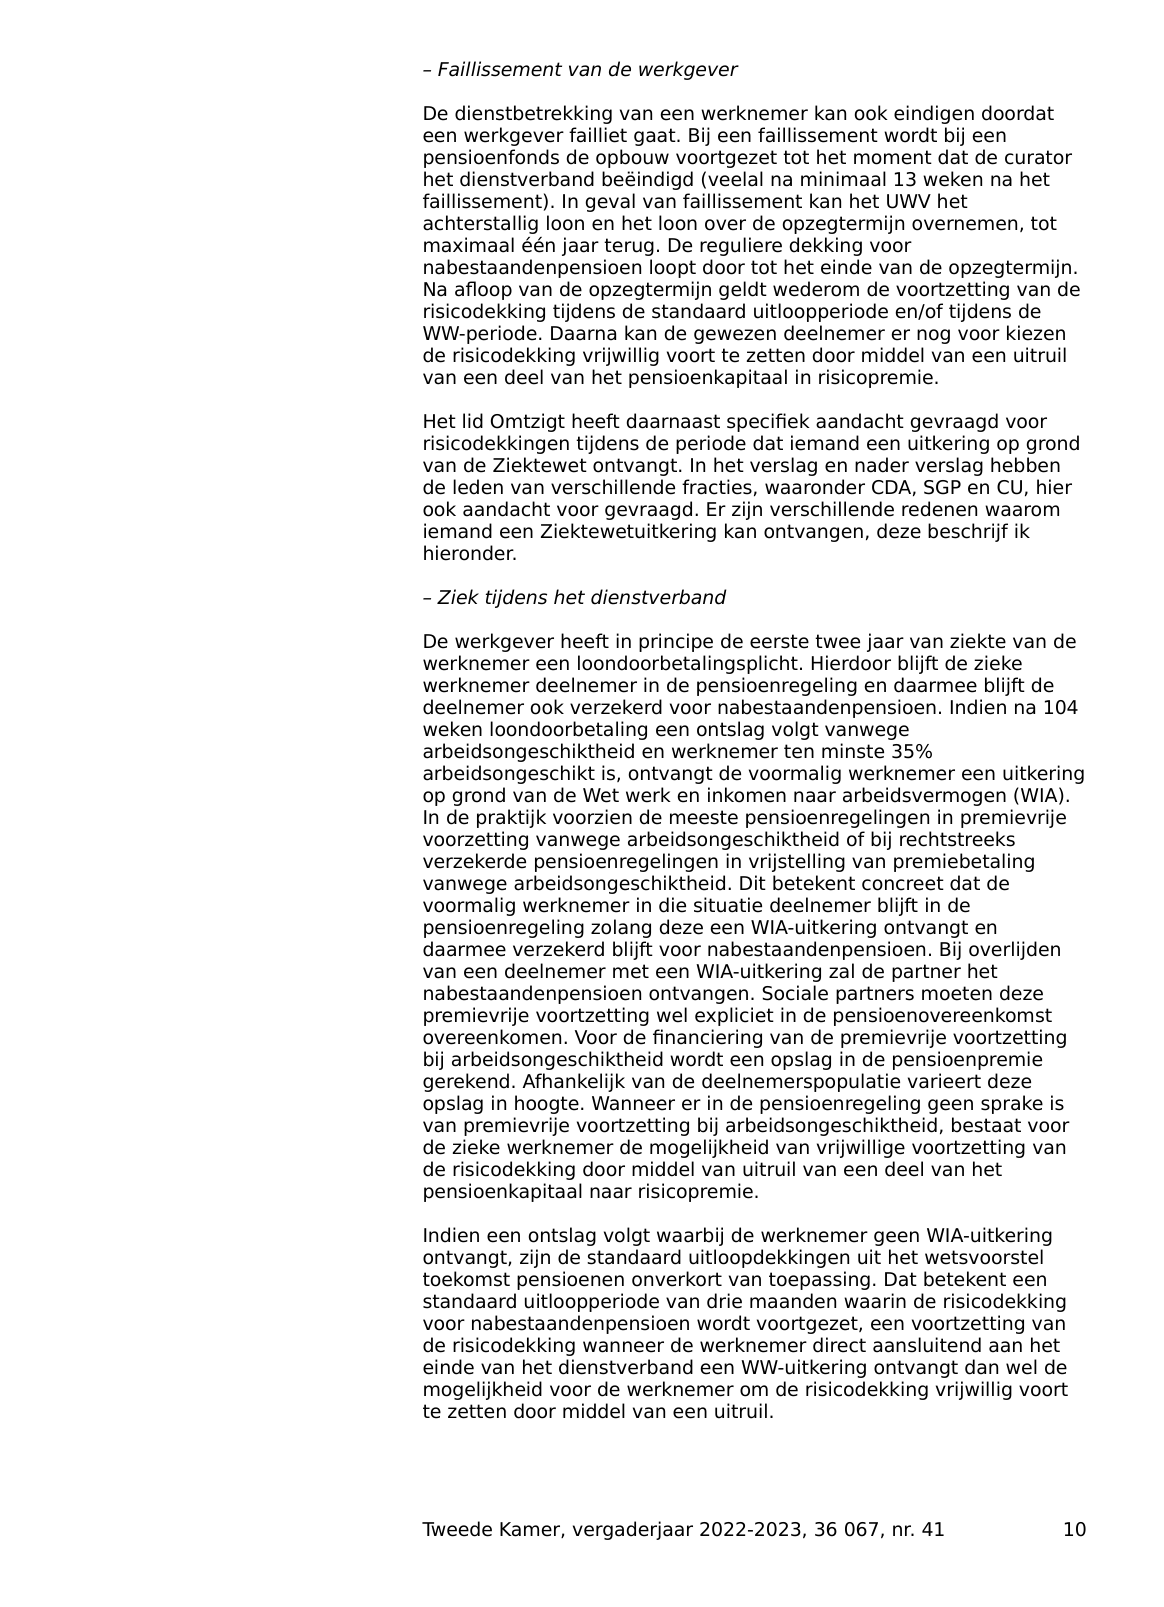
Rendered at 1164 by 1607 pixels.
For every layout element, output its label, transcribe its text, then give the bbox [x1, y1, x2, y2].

text Het lid Omtzigt heeft daarnaast specifiek aandacht gevraagd voor risicodekkingen tijdens de periode dat iemand een uitkering op grond van de Ziektewet ontvangt. In het verslag en nader verslag hebben de leden van verschillende fracties, waaronder CDA, SGP en CU, hier ook aandacht voor gevraagd. Er zijn verschillende redenen waarom iemand een Ziektewetuitkering kan ontvangen, deze beschrijf ik hieronder. [422, 411, 1087, 565]
text Indien een ontslag volgt waarbij de werknemer geen WIA-uitkering ontvangt, zijn de standaard uitloopdekkingen uit het wetsvoorstel toekomst pensioenen onverkort van toepassing. Dat betekent een standaard uitloopperiode van drie maanden waarin de risicodekking voor nabestaandenpensioen wordt voortgezet, een voortzetting van de risicodekking wanneer de werknemer direct aansluitend aan het einde van het dienstverband een WW-uitkering ontvangt dan wel de mogelijkheid voor de werknemer om de risicodekking vrijwillig voort te zetten door middel van een uitruil. [422, 1225, 1087, 1423]
text De werkgever heeft in principe de eerste twee jaar van ziekte van de werknemer een loondoorbetalingsplicht. Hierdoor blijft de zieke werknemer deelnemer in de pensioenregeling en daarmee blijft de deelnemer ook verzekerd voor nabestaandenpensioen. Indien na 104 weken loondoorbetaling een ontslag volgt vanwege arbeidsongeschiktheid en werknemer ten minste 35% arbeidsongeschikt is, ontvangt de voormalig werknemer een uitkering op grond van de Wet werk en inkomen naar arbeidsvermogen (WIA). In de praktijk voorzien de meeste pensioenregelingen in premievrije voorzetting vanwege arbeidsongeschiktheid of bij rechtstreeks verzekerde pensioenregelingen in vrijstelling van premiebetaling vanwege arbeidsongeschiktheid. Dit betekent concreet dat de voormalig werknemer in die situatie deelnemer blijft in de pensioenregeling zolang deze een WIA-uitkering ontvangt en daarmee verzekerd blijft voor nabestaandenpensioen. Bij overlijden van een deelnemer met een WIA-uitkering zal de partner het nabestaandenpensioen ontvangen. Sociale partners moeten deze premievrije voortzetting wel expliciet in de pensioenovereenkomst overeenkomen. Voor de financiering van de premievrije voortzetting bij arbeidsongeschiktheid wordt een opslag in de pensioenpremie gerekend. Afhankelijk van de deelnemerspopulatie varieert deze opslag in hoogte. Wanneer er in de pensioenregeling geen sprake is van premievrije voortzetting bij arbeidsongeschiktheid, bestaat voor de zieke werknemer de mogelijkheid van vrijwillige voortzetting van de risicodekking door middel van uitruil van een deel van het pensioenkapitaal naar risicopremie. [422, 631, 1087, 1203]
subtitle – Ziek tijdens het dienstverband [422, 587, 1087, 609]
subtitle – Faillissement van de werkgever [422, 59, 1087, 81]
text De dienstbetrekking van een werknemer kan ook eindigen doordat een werkgever failliet gaat. Bij een faillissement wordt bij een pensioenfonds de opbouw voortgezet tot het moment dat de curator het dienstverband beëindigd (veelal na minimaal 13 weken na het faillissement). In geval van faillissement kan het UWV het achterstallig loon en het loon over de opzegtermijn overnemen, tot maximaal één jaar terug. De reguliere dekking voor nabestaandenpensioen loopt door tot het einde van de opzegtermijn. Na afloop van de opzegtermijn geldt wederom de voortzetting van de risicodekking tijdens de standaard uitloopperiode en/of tijdens de WW-periode. Daarna kan de gewezen deelnemer er nog voor kiezen de risicodekking vrijwillig voort te zetten door middel van een uitruil van een deel van het pensioenkapitaal in risicopremie. [422, 103, 1087, 389]
